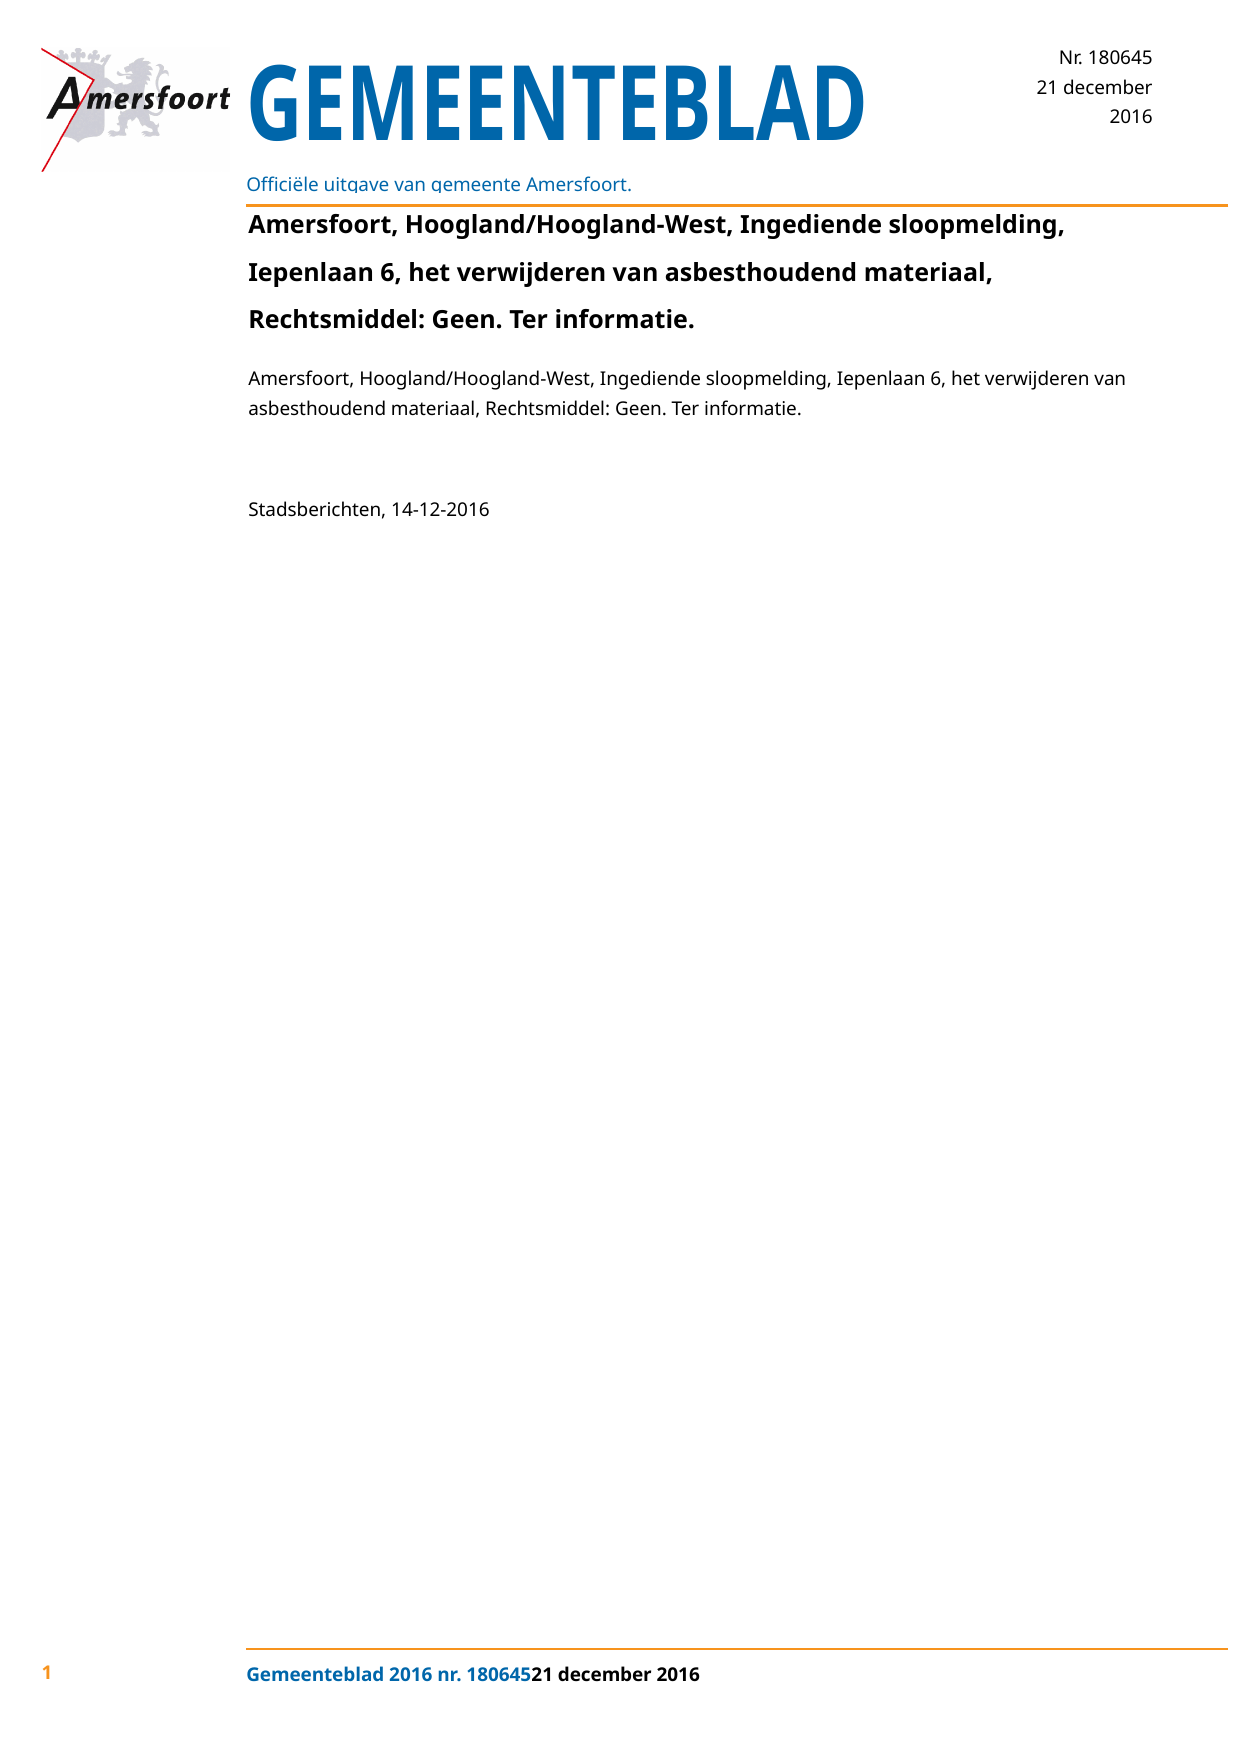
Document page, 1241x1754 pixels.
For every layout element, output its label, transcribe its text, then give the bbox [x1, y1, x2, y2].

text Stadsberichten, 14-12-2016 [248, 496, 1152, 522]
picture [41, 47, 231, 172]
text Amersfoort, Hoogland/Hoogland-West, Ingediende sloopmelding, Iepenlaan 6, het verwijderen van asbesthoudend materiaal, Rechtsmiddel: Geen. Ter informatie. [248, 207, 1152, 336]
text Amersfoort, Hoogland/Hoogland-West, Ingediende sloopmelding, Iepenlaan 6, het verwijderen van asbesthoudend materiaal, Rechtsmiddel: Geen. Ter informatie. [248, 366, 1152, 421]
